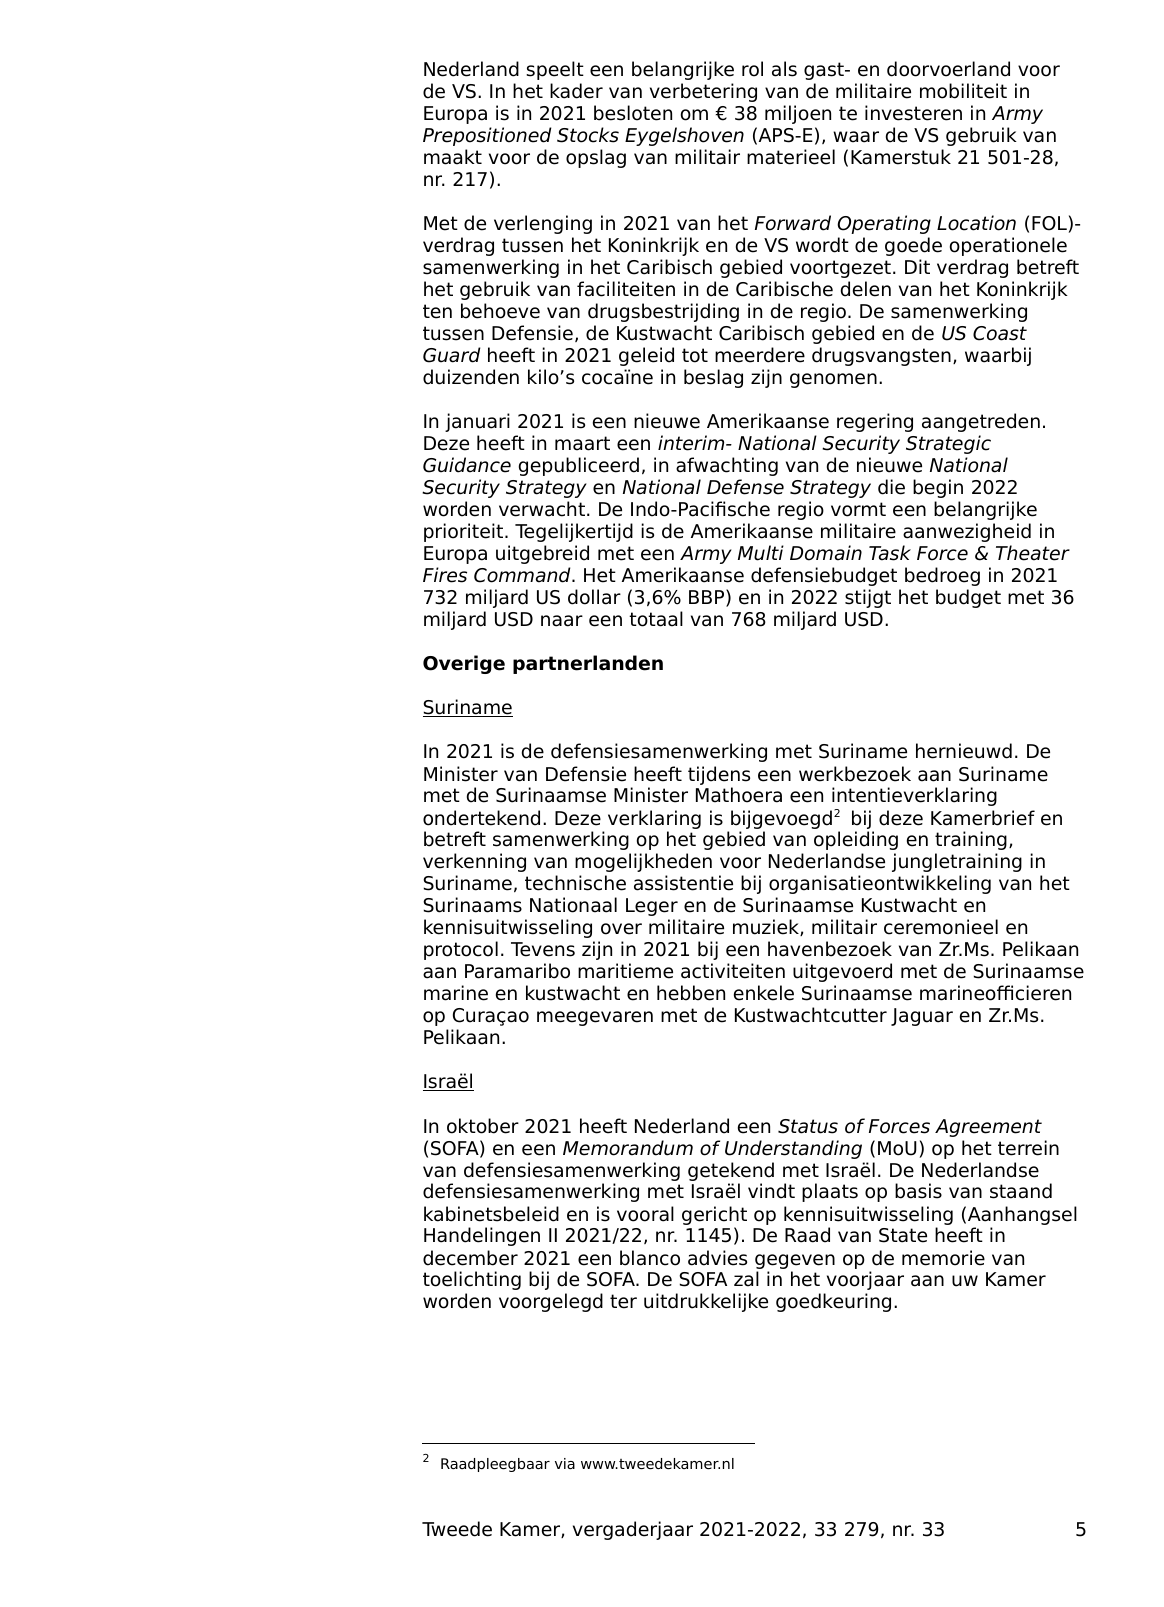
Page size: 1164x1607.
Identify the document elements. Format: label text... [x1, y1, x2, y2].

text In 2021 is de defensiesamenwerking met Suriname hernieuwd. De Minister van Defensie heeft tijdens een werkbezoek aan Suriname met de Surinaamse Minister Mathoera een intentieverklaring ondertekend. Deze verklaring is bijgevoegd bij deze Kamerbrief en betreft samenwerking op het gebied van opleiding en training, verkenning van mogelijkheden voor Nederlandse jungletraining in Suriname, technische assistentie bij organisatieontwikkeling van het Surinaams Nationaal Leger en de Surinaamse Kustwacht en kennisuitwisseling over militaire muziek, militair ceremonieel en protocol. Tevens zijn in 2021 bij een havenbezoek van Zr.Ms. Pelikaan aan Paramaribo maritieme activiteiten uitgevoerd met de Surinaamse marine en kustwacht en hebben enkele Surinaamse marineofficieren op Curaçao meegevaren met de Kustwachtcutter Jaguar en Zr.Ms. Pelikaan. [422, 741, 1087, 1049]
text In oktober 2021 heeft Nederland een Status of Forces Agreement (SOFA) en een Memorandum of Understanding (MoU) op het terrein van defensiesamenwerking getekend met Israël. De Nederlandse defensiesamenwerking met Israël vindt plaats op basis van staand kabinetsbeleid en is vooral gericht op kennisuitwisseling (Aanhangsel Handelingen II 2021/22, nr. 1145). De Raad van State heeft in december 2021 een blanco advies gegeven op de memorie van toelichting bij de SOFA. De SOFA zal in het voorjaar aan uw Kamer worden voorgelegd ter uitdrukkelijke goedkeuring. [422, 1116, 1087, 1313]
text Raadpleegbaar via www.tweedekamer.nl [422, 1452, 1087, 1474]
subtitle Israël [422, 1071, 1087, 1093]
text Met de verlenging in 2021 van het Forward Operating Location (FOL)-verdrag tussen het Koninkrijk en de VS wordt de goede operationele samenwerking in het Caribisch gebied voortgezet. Dit verdrag betreft het gebruik van faciliteiten in de Caribische delen van het Koninkrijk ten behoeve van drugsbestrijding in de regio. De samenwerking tussen Defensie, de Kustwacht Caribisch gebied en de US Coast Guard heeft in 2021 geleid tot meerdere drugsvangsten, waarbij duizenden kilo’s cocaïne in beslag zijn genomen. [422, 213, 1087, 389]
subtitle Suriname [422, 697, 1087, 719]
text In januari 2021 is een nieuwe Amerikaanse regering aangetreden. Deze heeft in maart een interim- National Security Strategic Guidance gepubliceerd, in afwachting van de nieuwe National Security Strategy en National Defense Strategy die begin 2022 worden verwacht. De Indo-Pacifische regio vormt een belangrijke prioriteit. Tegelijkertijd is de Amerikaanse militaire aanwezigheid in Europa uitgebreid met een Army Multi Domain Task Force & Theater Fires Command. Het Amerikaanse defensiebudget bedroeg in 2021 732 miljard US dollar (3,6% BBP) en in 2022 stijgt het budget met 36 miljard USD naar een totaal van 768 miljard USD. [422, 411, 1087, 631]
subtitle Overige partnerlanden [422, 653, 1087, 675]
text Nederland speelt een belangrijke rol als gast- en doorvoerland voor de VS. In het kader van verbetering van de militaire mobiliteit in Europa is in 2021 besloten om € 38 miljoen te investeren in Army Prepositioned Stocks Eygelshoven (APS-E), waar de VS gebruik van maakt voor de opslag van militair materieel (Kamerstuk 21 501-28, nr. 217). [422, 59, 1087, 191]
